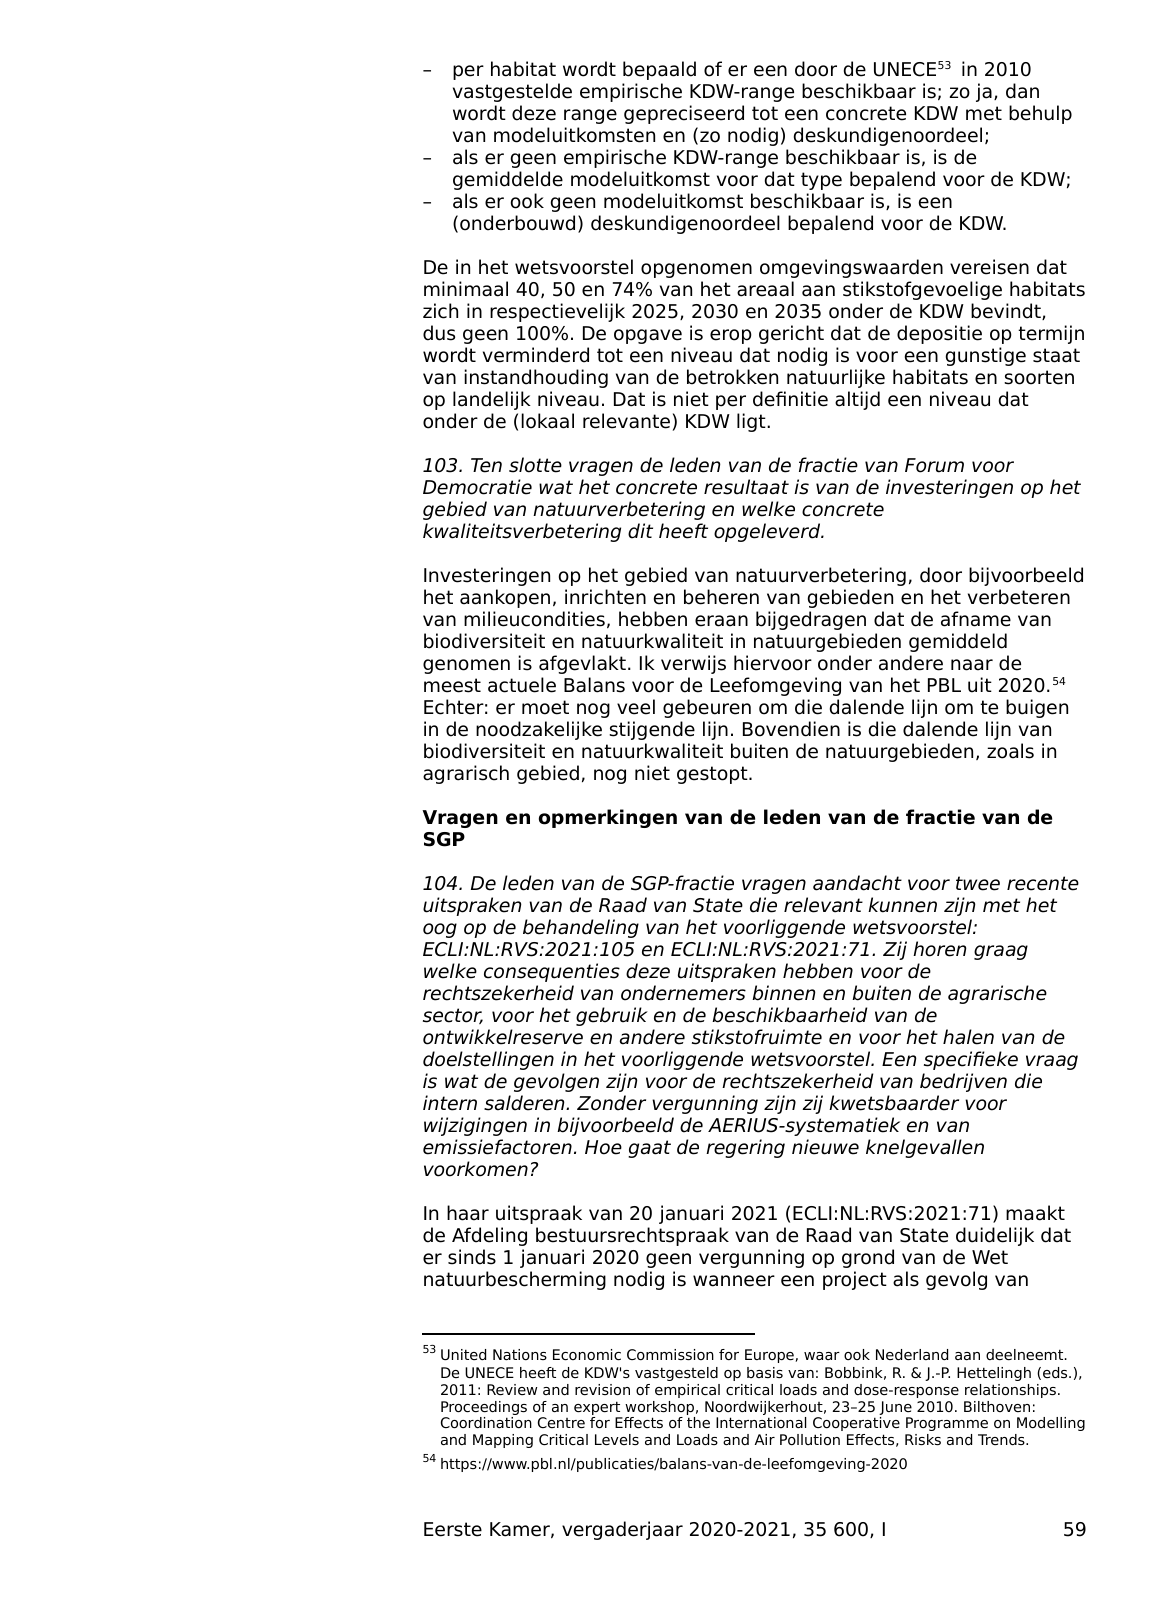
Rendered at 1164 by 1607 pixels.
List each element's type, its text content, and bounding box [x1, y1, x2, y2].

text 104. De leden van de SGP-fractie vragen aandacht voor twee recente uitspraken van de Raad van State die relevant kunnen zijn met het oog op de behandeling van het voorliggende wetsvoorstel: ECLI:NL:RVS:2021:105 en ECLI:NL:RVS:2021:71. Zij horen graag welke consequenties deze uitspraken hebben voor de rechtszekerheid van ondernemers binnen en buiten de agrarische sector, voor het gebruik en de beschikbaarheid van de ontwikkelreserve en andere stikstofruimte en voor het halen van de doelstellingen in het voorliggende wetsvoorstel. Een specifieke vraag is wat de gevolgen zijn voor de rechtszekerheid van bedrijven die intern salderen. Zonder vergunning zijn zij kwetsbaarder voor wijzigingen in bijvoorbeeld de AERIUS-systematiek en van emissiefactoren. Hoe gaat de regering nieuwe knelgevallen voorkomen? [422, 873, 1087, 1181]
text 103. Ten slotte vragen de leden van de fractie van Forum voor Democratie wat het concrete resultaat is van de investeringen op het gebied van natuurverbetering en welke concrete kwaliteitsverbetering dit heeft opgeleverd. [422, 455, 1087, 543]
text United Nations Economic Commission for Europe, waar ook Nederland aan deelneemt. De UNECE heeft de KDW's vastgesteld op basis van: Bobbink, R. & J.-P. Hettelingh (eds.), 2011: Review and revision of empirical critical loads and dose-response relationships. Proceedings of an expert workshop, Noordwijkerhout, 23–25 June 2010. Bilthoven: Coordination Centre for Effects of the International Cooperative Programme on Modelling and Mapping Critical Levels and Loads and Air Pollution Effects, Risks and Trends. [422, 1343, 1087, 1449]
text – als er ook geen modeluitkomst beschikbaar is, is een (onderbouwd) deskundigenoordeel bepalend voor de KDW. [422, 191, 1087, 235]
text Investeringen op het gebied van natuurverbetering, door bijvoorbeeld het aankopen, inrichten en beheren van gebieden en het verbeteren van milieucondities, hebben eraan bijgedragen dat de afname van biodiversiteit en natuurkwaliteit in natuurgebieden gemiddeld genomen is afgevlakt. Ik verwijs hiervoor onder andere naar de meest actuele Balans voor de Leefomgeving van het PBL uit 2020. Echter: er moet nog veel gebeuren om die dalende lijn om te buigen in de noodzakelijke stijgende lijn. Bovendien is die dalende lijn van biodiversiteit en natuurkwaliteit buiten de natuurgebieden, zoals in agrarisch gebied, nog niet gestopt. [422, 565, 1087, 785]
text https://www.pbl.nl/publicaties/balans-van-de-leefomgeving-2020 [422, 1452, 1087, 1474]
text De in het wetsvoorstel opgenomen omgevingswaarden vereisen dat minimaal 40, 50 en 74% van het areaal aan stikstofgevoelige habitats zich in respectievelijk 2025, 2030 en 2035 onder de KDW bevindt, dus geen 100%. De opgave is erop gericht dat de depositie op termijn wordt verminderd tot een niveau dat nodig is voor een gunstige staat van instandhouding van de betrokken natuurlijke habitats en soorten op landelijk niveau. Dat is niet per definitie altijd een niveau dat onder de (lokaal relevante) KDW ligt. [422, 257, 1087, 433]
text – per habitat wordt bepaald of er een door de UNECE in 2010 vastgestelde empirische KDW-range beschikbaar is; zo ja, dan wordt deze range gepreciseerd tot een concrete KDW met behulp van modeluitkomsten en (zo nodig) deskundigenoordeel; [422, 59, 1087, 147]
subtitle Vragen en opmerkingen van de leden van de fractie van de SGP [422, 807, 1087, 851]
text In haar uitspraak van 20 januari 2021 (ECLI:NL:RVS:2021:71) maakt de Afdeling bestuursrechtspraak van de Raad van State duidelijk dat er sinds 1 januari 2020 geen vergunning op grond van de Wet natuurbescherming nodig is wanneer een project als gevolg van [422, 1203, 1087, 1291]
text – als er geen empirische KDW-range beschikbaar is, is de gemiddelde modeluitkomst voor dat type bepalend voor de KDW; [422, 147, 1087, 191]
